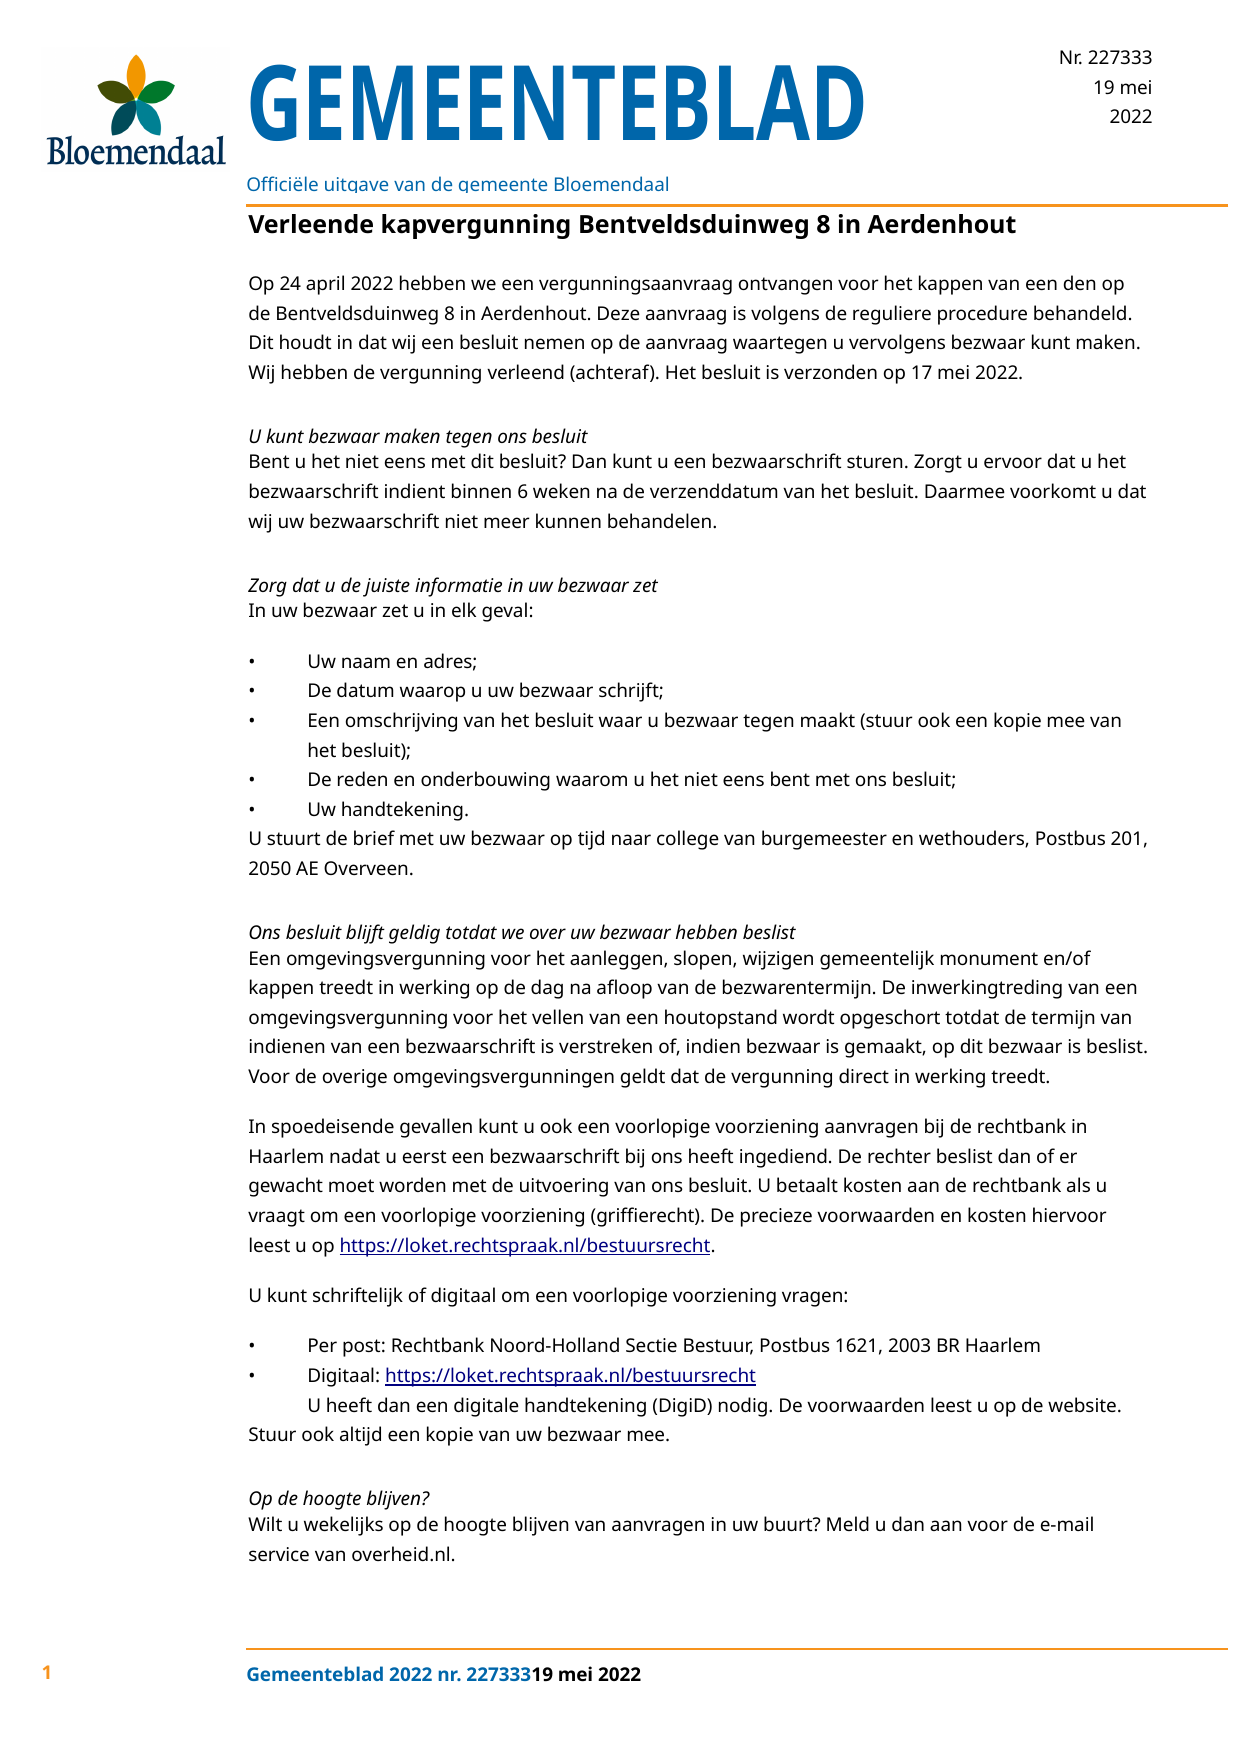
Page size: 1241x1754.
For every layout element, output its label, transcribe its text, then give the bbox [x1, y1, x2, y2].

text Op de hoogte blijven? [248, 1485, 1152, 1511]
list Uw handtekening. [248, 796, 1152, 822]
list De reden en onderbouwing waarom u het niet eens bent met ons besluit; [248, 766, 1152, 792]
list Digitaal: https://loket.rechtspraak.nl/bestuursrecht [248, 1362, 1152, 1388]
text Bent u het niet eens met dit besluit? Dan kunt u een bezwaarschrift sturen. Zorgt u ervoor dat u het bezwaarschrift indient binnen 6 weken na de verzenddatum van het besluit. Daarmee voorkomt u dat wij uw bezwaarschrift niet meer kunnen behandelen. [248, 449, 1152, 534]
list Per post: Rechtbank Noord-Holland Sectie Bestuur, Postbus 1621, 2003 BR Haarlem [248, 1333, 1152, 1358]
text Op 24 april 2022 hebben we een vergunningsaanvraag ontvangen voor het kappen van een den op de Bentveldsduinweg 8 in Aerdenhout. Deze aanvraag is volgens de reguliere procedure behandeld. Dit houdt in dat wij een besluit nemen op de aanvraag waartegen u vervolgens bezwaar kunt maken. Wij hebben de vergunning verleend (achteraf). Het besluit is verzonden op 17 mei 2022. [248, 270, 1152, 385]
text Verleende kapvergunning Bentveldsduinweg 8 in Aerdenhout [248, 207, 1152, 241]
text Een omgevingsvergunning voor het aanleggen, slopen, wijzigen gemeentelijk monument en/of kappen treedt in werking op de dag na afloop van de bezwarentermijn. De inwerkingtreding van een omgevingsvergunning voor het vellen van een houtopstand wordt opgeschort totdat de termijn van indienen van een bezwaarschrift is verstreken of, indien bezwaar is gemaakt, op dit bezwaar is beslist. Voor de overige omgevingsvergunningen geldt dat de vergunning direct in werking treedt. [248, 945, 1152, 1089]
text In spoedeisende gevallen kunt u ook een voorlopige voorziening aanvragen bij de rechtbank in Haarlem nadat u eerst een bezwaarschrift bij ons heeft ingediend. De rechter beslist dan of er gewacht moet worden met de uitvoering van ons besluit. U betaalt kosten aan de rechtbank als u vraagt om een voorlopige voorziening (griffierecht). De precieze voorwaarden en kosten hiervoor leest u op https://loket.rechtspraak.nl/bestuursrecht. [248, 1113, 1152, 1258]
list Uw naam en adres; [248, 648, 1152, 674]
picture [41, 47, 231, 172]
text U kunt schriftelijk of digitaal om een voorlopige voorziening vragen: [248, 1282, 1152, 1308]
text In uw bezwaar zet u in elk geval: [248, 598, 1152, 623]
text Ons besluit blijft geldig totdat we over uw bezwaar hebben beslist [248, 919, 1152, 945]
text U kunt bezwaar maken tegen ons besluit [248, 423, 1152, 449]
list Een omschrijving van het besluit waar u bezwaar tegen maakt (stuur ook een kopie mee van het besluit); [248, 707, 1152, 762]
text Zorg dat u de juiste informatie in uw bezwaar zet [248, 572, 1152, 598]
list De datum waarop u uw bezwaar schrijft; [248, 678, 1152, 703]
text Wilt u wekelijks op de hoogte blijven van aanvragen in uw buurt? Meld u dan aan voor de e-mail service van overheid.nl. [248, 1511, 1152, 1566]
list U heeft dan een digitale handtekening (DigiD) nodig. De voorwaarden leest u op de website. [248, 1392, 1152, 1418]
text Stuur ook altijd een kopie van uw bezwaar mee. [248, 1421, 1152, 1447]
text U stuurt de brief met uw bezwaar op tijd naar college van burgemeester en wethouders, Postbus 201, 2050 AE Overveen. [248, 826, 1152, 881]
